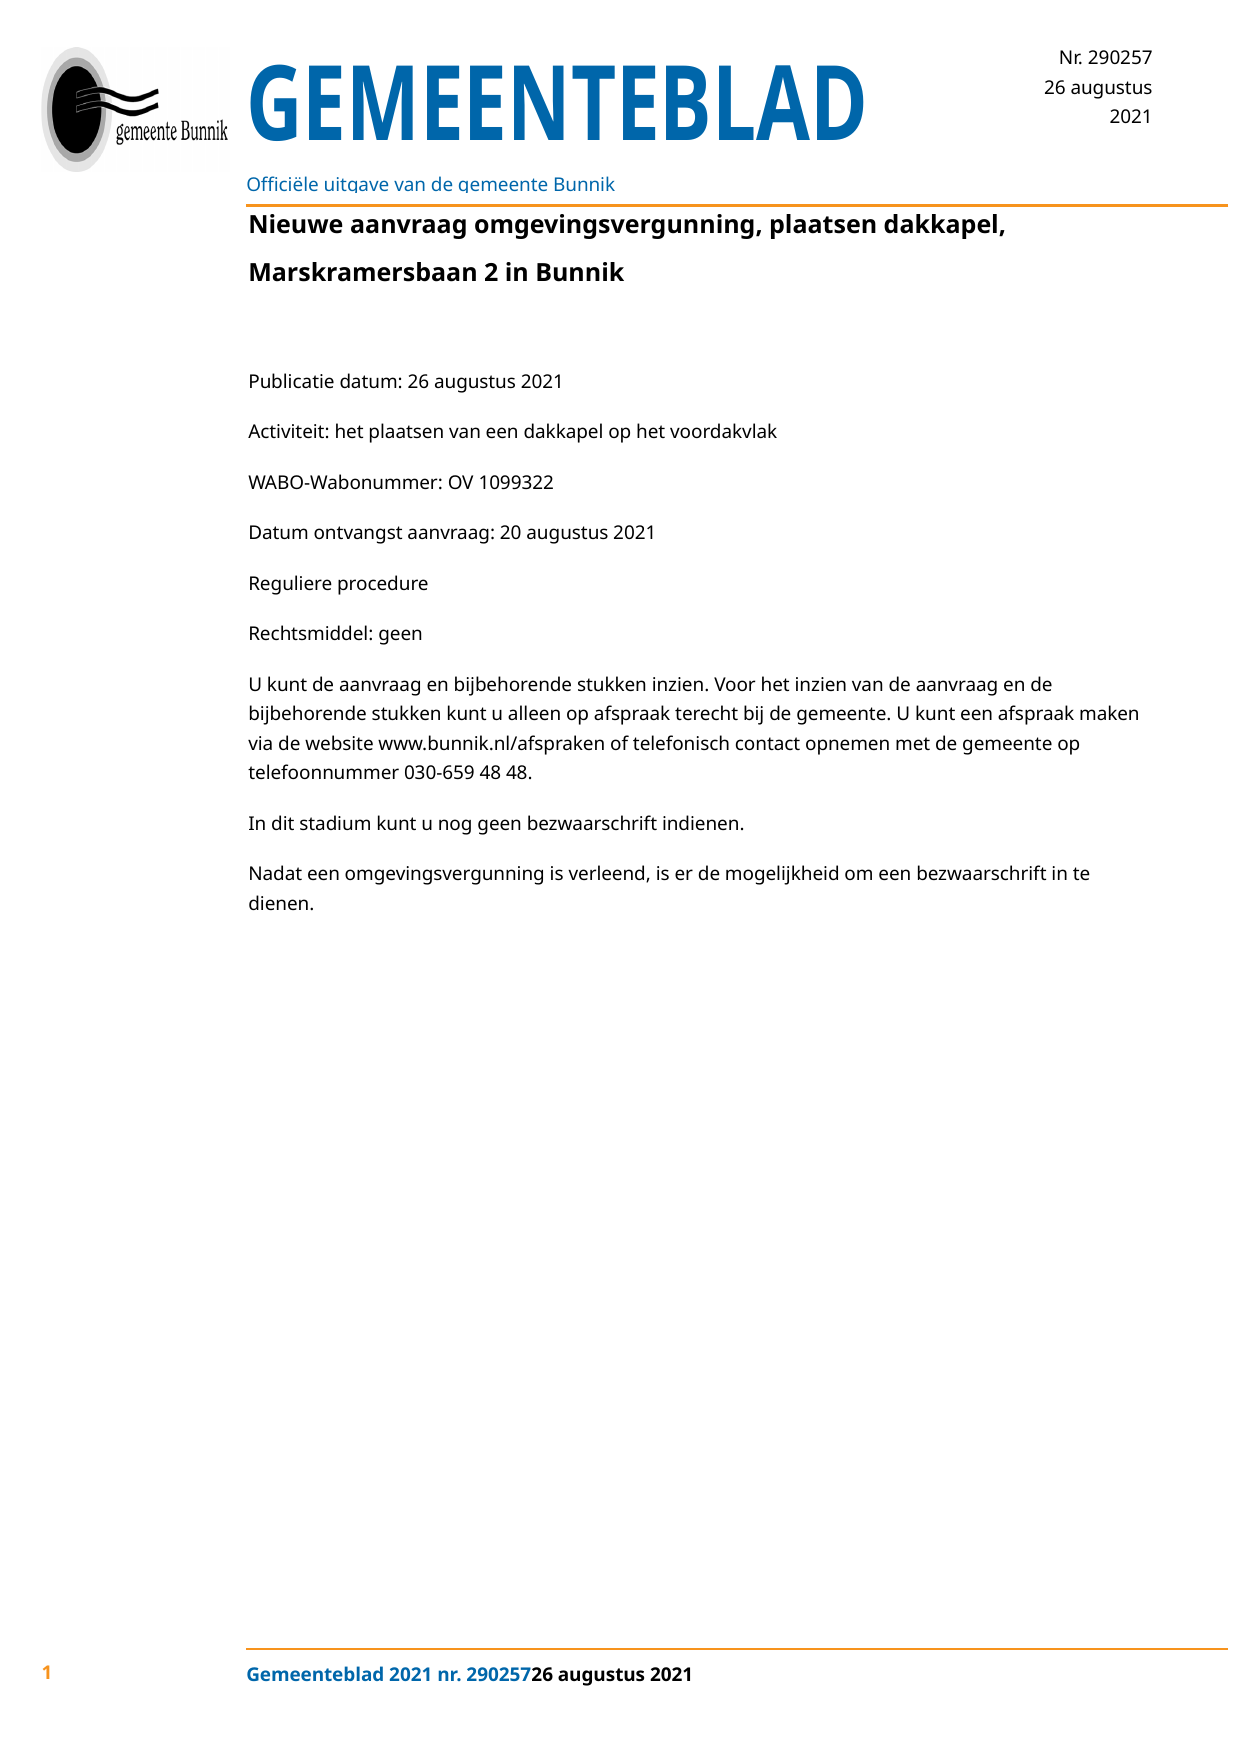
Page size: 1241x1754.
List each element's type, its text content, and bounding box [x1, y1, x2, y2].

text Rechtsmiddel: geen [248, 620, 1152, 646]
text Reguliere procedure [248, 570, 1152, 596]
text Datum ontvangst aanvraag: 20 augustus 2021 [248, 519, 1152, 545]
text In dit stadium kunt u nog geen bezwaarschrift indienen. [248, 810, 1152, 836]
text WABO-Wabonummer: OV 1099322 [248, 469, 1152, 495]
text Nieuwe aanvraag omgevingsvergunning, plaatsen dakkapel, Marskramersbaan 2 in Bunnik [248, 207, 1152, 288]
text Activiteit: het plaatsen van een dakkapel op het voordakvlak [248, 419, 1152, 444]
picture [41, 47, 231, 172]
text U kunt de aanvraag en bijbehorende stukken inzien. Voor het inzien van de aanvraag en de bijbehorende stukken kunt u alleen op afspraak terecht bij de gemeente. U kunt een afspraak maken via de website www.bunnik.nl/afspraken of telefonisch contact opnemen met de gemeente op telefoonnummer 030-659 48 48. [248, 671, 1152, 785]
text Publicatie datum: 26 augustus 2021 [248, 368, 1152, 394]
text Nadat een omgevingsvergunning is verleend, is er de mogelijkheid om een bezwaarschrift in te dienen. [248, 860, 1152, 916]
